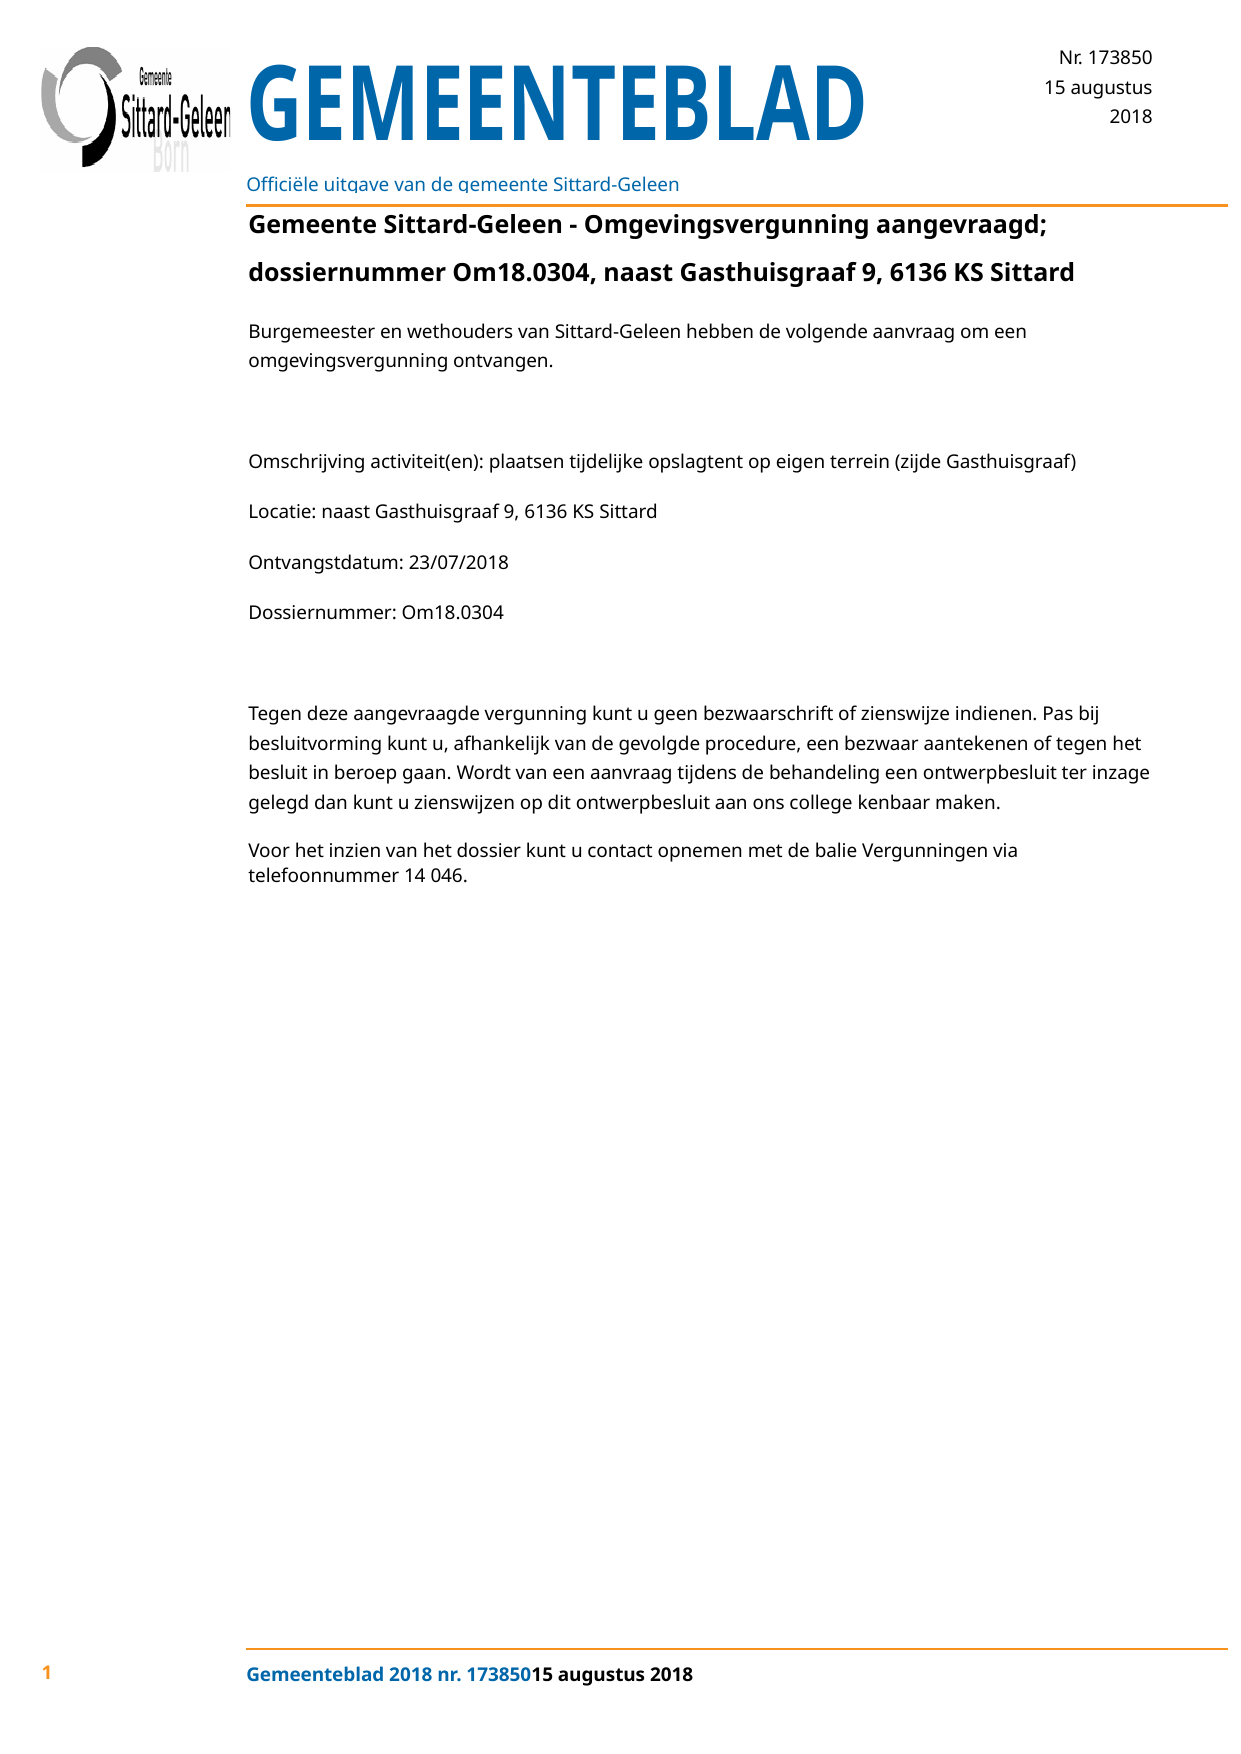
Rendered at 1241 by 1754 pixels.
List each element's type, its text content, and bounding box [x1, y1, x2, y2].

picture [41, 47, 231, 172]
text Burgemeester en wethouders van Sittard-Geleen hebben de volgende aanvraag om een omgevingsvergunning ontvangen. [248, 318, 1152, 373]
text Omschrijving activiteit(en): plaatsen tijdelijke opslagtent op eigen terrein (zijde Gasthuisgraaf) [248, 448, 1152, 474]
text Tegen deze aangevraagde vergunning kunt u geen bezwaarschrift of zienswijze indienen. Pas bij besluitvorming kunt u, afhankelijk van de gevolgde procedure, een bezwaar aantekenen of tegen het besluit in beroep gaan. Wordt van een aanvraag tijdens de behandeling een ontwerpbesluit ter inzage gelegd dan kunt u zienswijzen op dit ontwerpbesluit aan ons college kenbaar maken. [248, 700, 1152, 815]
text Ontvangstdatum: 23/07/2018 [248, 549, 1152, 575]
text Voor het inzien van het dossier kunt u contact opnemen met de balie Vergunningen via telefoonnummer 14 046. [248, 837, 1152, 888]
text Dossiernummer: Om18.0304 [248, 599, 1152, 625]
text Locatie: naast Gasthuisgraaf 9, 6136 KS Sittard [248, 499, 1152, 524]
text Gemeente Sittard-Geleen - Omgevingsvergunning aangevraagd; dossiernummer Om18.0304, naast Gasthuisgraaf 9, 6136 KS Sittard [248, 207, 1152, 288]
